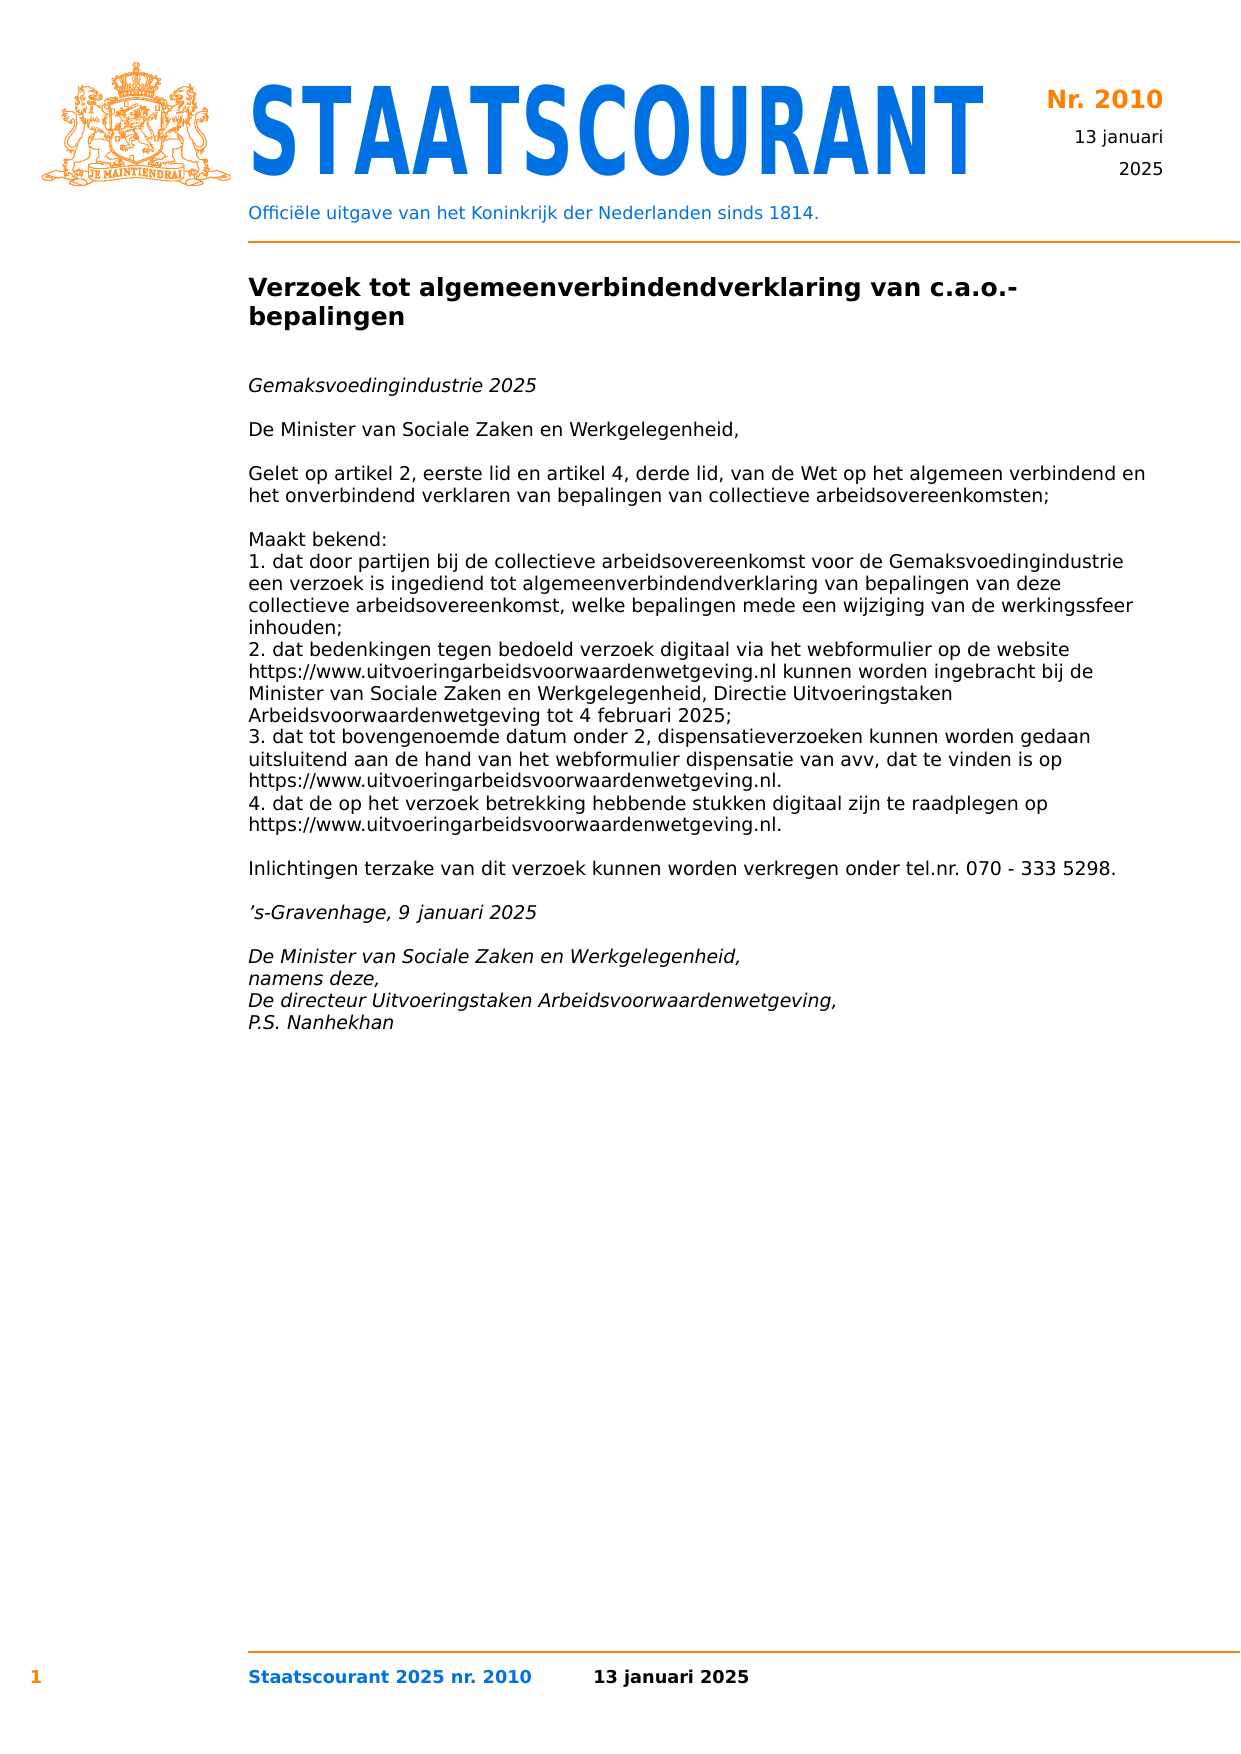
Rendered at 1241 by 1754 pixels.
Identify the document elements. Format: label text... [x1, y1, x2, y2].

text 1. dat door partijen bij de collectieve arbeidsovereenkomst voor de Gemaksvoedingindustrie een verzoek is ingediend tot algemeenverbindendverklaring van bepalingen van deze collectieve arbeidsovereenkomst, welke bepalingen mede een wijziging van de werkingssfeer inhouden; [248, 551, 1163, 638]
table_header [25, 62, 248, 241]
text De Minister van Sociale Zaken en Werkgelegenheid, [248, 419, 1163, 441]
table_cell 2025 [998, 153, 1240, 203]
text ’s-Gravenhage, 9 januari 2025 [248, 902, 1163, 924]
text Gemaksvoedingindustrie 2025 [248, 375, 1163, 397]
table_cell 13 januari [998, 121, 1240, 153]
table_header STAATSCOURANT [248, 62, 998, 203]
text Gelet op artikel 2, eerste lid en artikel 4, derde lid, van de Wet op het algemeen verbindend en het onverbindend verklaren van bepalingen van collectieve arbeidsovereenkomsten; [248, 463, 1163, 507]
text De Minister van Sociale Zaken en Werkgelegenheid, namens deze, De directeur Uitvoeringstaken Arbeidsvoorwaardenwetgeving, P.S. Nanhekhan [248, 946, 1163, 1034]
text Inlichtingen terzake van dit verzoek kunnen worden verkregen onder tel.nr. 070 - 333 5298. [248, 858, 1163, 880]
picture [41, 62, 231, 186]
subtitle Verzoek tot algemeenverbindendverklaring van c.a.o.-bepalingen [248, 273, 1163, 331]
text 2. dat bedenkingen tegen bedoeld verzoek digitaal via het webformulier op de website https://www.uitvoeringarbeidsvoorwaardenwetgeving.nl kunnen worden ingebracht bij de Minister van Sociale Zaken en Werkgelegenheid, Directie Uitvoeringstaken Arbeidsvoorwaardenwetgeving tot 4 februari 2025; [248, 638, 1163, 726]
text Maakt bekend: [248, 529, 1163, 551]
text 3. dat tot bovengenoemde datum onder 2, dispensatieverzoeken kunnen worden gedaan uitsluitend aan de hand van het webformulier dispensatie van avv, dat te vinden is op https://www.uitvoeringarbeidsvoorwaardenwetgeving.nl. [248, 726, 1163, 792]
table_cell Officiële uitgave van het Koninkrijk der Nederlanden sinds 1814. [248, 203, 1240, 241]
text 4. dat de op het verzoek betrekking hebbende stukken digitaal zijn te raadplegen op https://www.uitvoeringarbeidsvoorwaardenwetgeving.nl. [248, 792, 1163, 836]
table_header Nr. 2010 [998, 62, 1240, 121]
